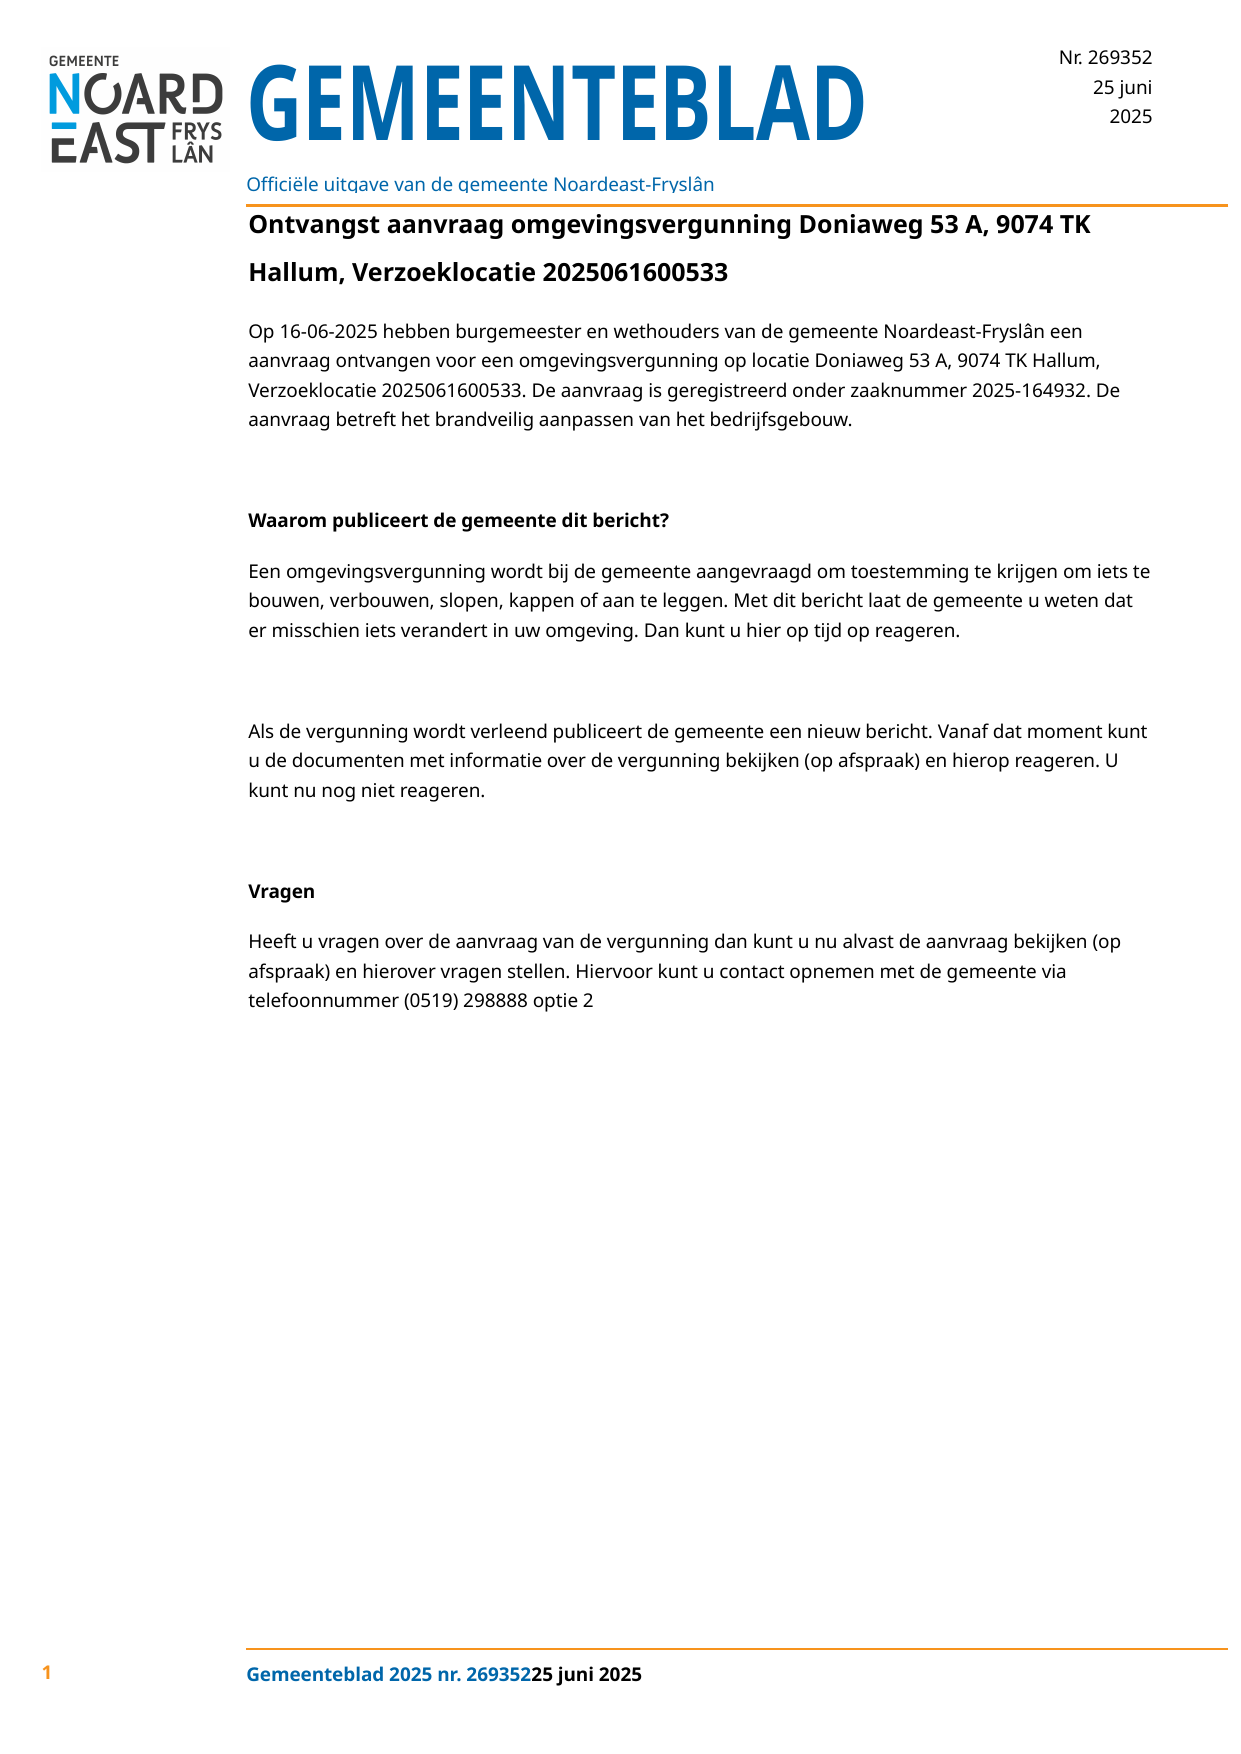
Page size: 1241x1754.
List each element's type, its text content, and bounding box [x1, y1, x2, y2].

text Vragen [248, 878, 1152, 904]
picture [41, 47, 231, 172]
text Waarom publiceert de gemeente dit bericht? [248, 507, 1152, 533]
text Een omgevingsvergunning wordt bij de gemeente aangevraagd om toestemming te krijgen om iets te bouwen, verbouwen, slopen, kappen of aan te leggen. Met dit bericht laat de gemeente u weten dat er misschien iets verandert in uw omgeving. Dan kunt u hier op tijd op reageren. [248, 558, 1152, 643]
text Heeft u vragen over de aanvraag van de vergunning dan kunt u nu alvast de aanvraag bekijken (op afspraak) en hierover vragen stellen. Hiervoor kunt u contact opnemen met de gemeente via telefoonnummer (0519) 298888 optie 2 [248, 928, 1152, 1013]
text Ontvangst aanvraag omgevingsvergunning Doniaweg 53 A, 9074 TK Hallum, Verzoeklocatie 2025061600533 [248, 207, 1152, 288]
text Op 16-06-2025 hebben burgemeester en wethouders van de gemeente Noardeast-Fryslân een aanvraag ontvangen voor een omgevingsvergunning op locatie Doniaweg 53 A, 9074 TK Hallum, Verzoeklocatie 2025061600533. De aanvraag is geregistreerd onder zaaknummer 2025-164932. De aanvraag betreft het brandveilig aanpassen van het bedrijfsgebouw. [248, 318, 1152, 432]
text Als de vergunning wordt verleend publiceert de gemeente een nieuw bericht. Vanaf dat moment kunt u de documenten met informatie over de vergunning bekijken (op afspraak) en hierop reageren. U kunt nu nog niet reageren. [248, 718, 1152, 803]
